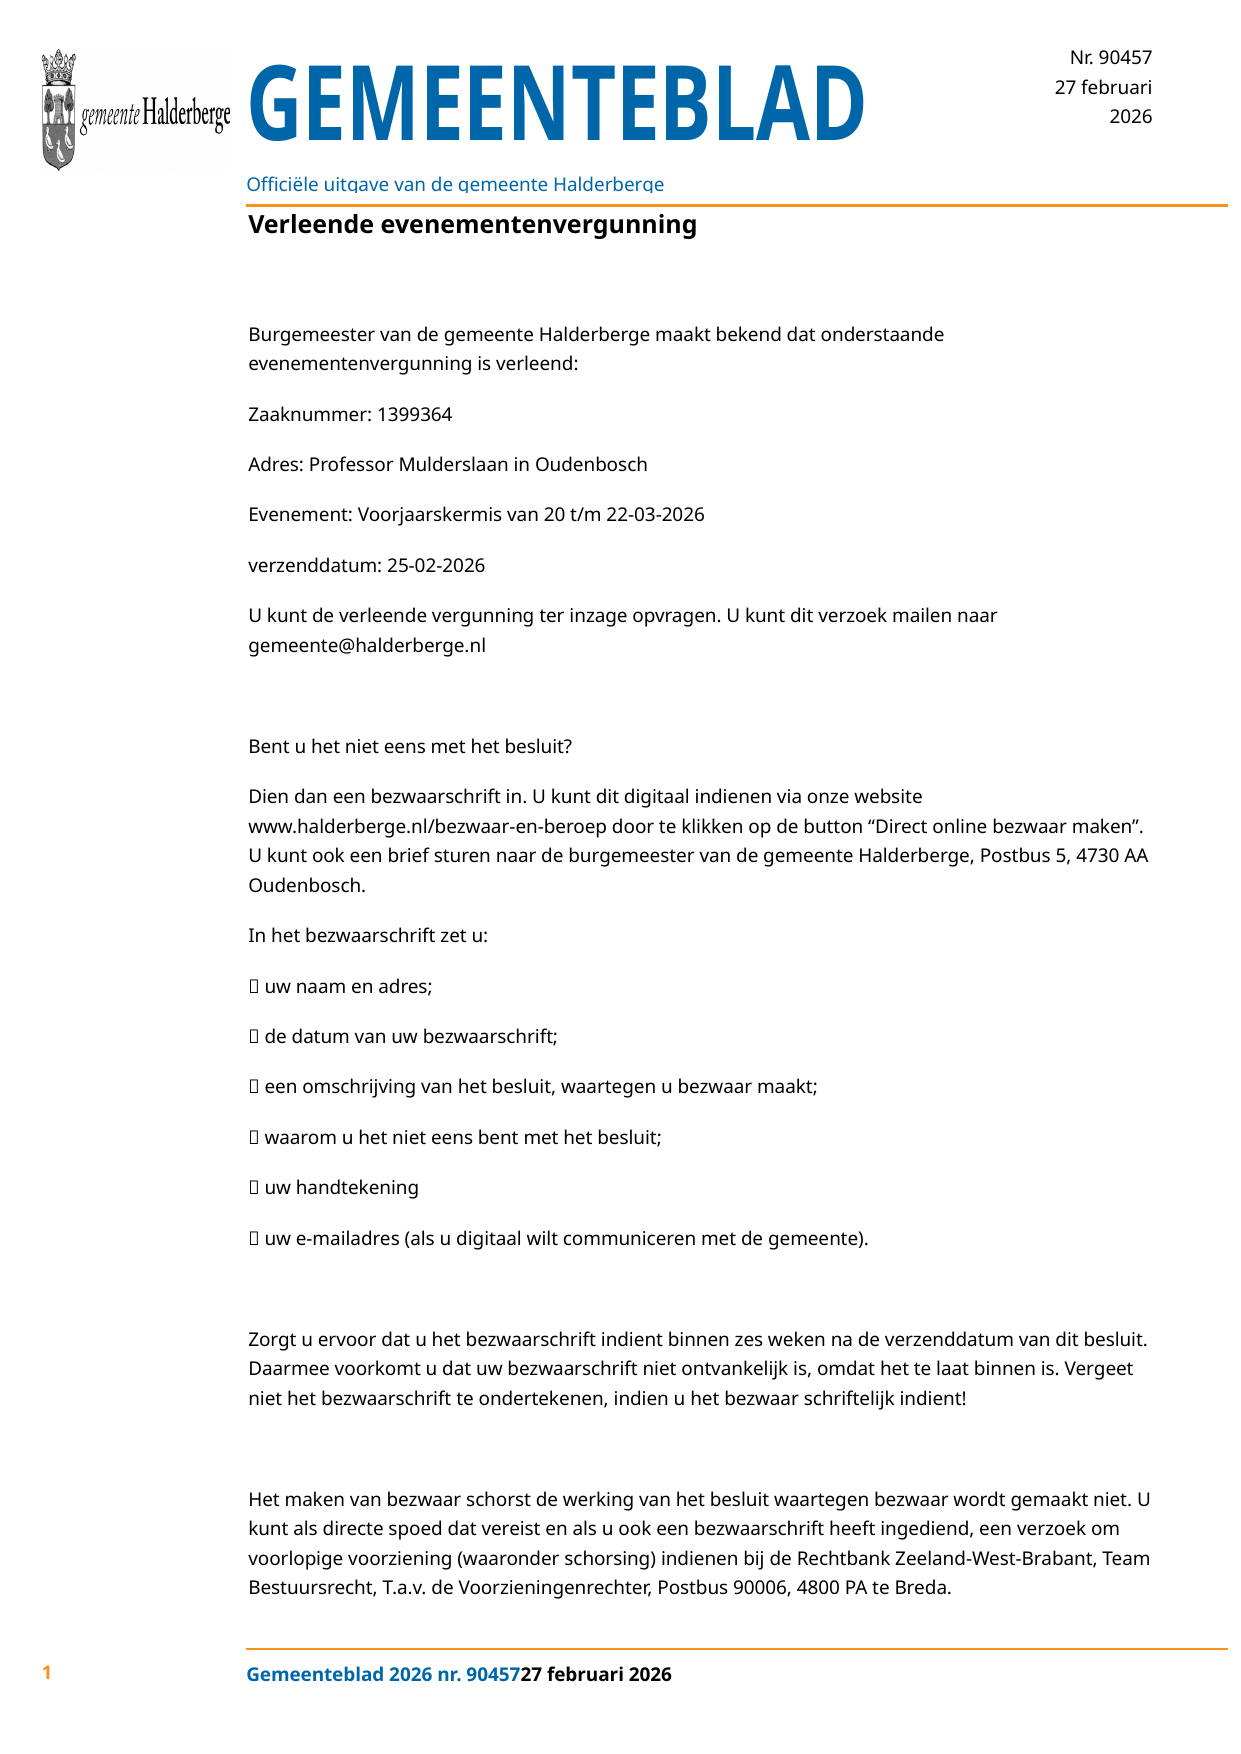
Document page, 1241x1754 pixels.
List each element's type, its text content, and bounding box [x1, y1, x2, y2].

text In het bezwaarschrift zet u: [248, 922, 1152, 948]
text Verleende evenementenvergunning [248, 207, 1152, 241]
text Bent u het niet eens met het besluit? [248, 733, 1152, 758]
text U kunt de verleende vergunning ter inzage opvragen. U kunt dit verzoek mailen naar gemeente@halderberge.nl [248, 602, 1152, 658]
picture [41, 47, 231, 172]
text Burgemeester van de gemeente Halderberge maakt bekend dat onderstaande evenementenvergunning is verleend: [248, 321, 1152, 376]
text  een omschrijving van het besluit, waartegen u bezwaar maakt; [248, 1074, 1152, 1099]
text  uw e-mailadres (als u digitaal wilt communiceren met de gemeente). [248, 1225, 1152, 1251]
text Het maken van bezwaar schorst de werking van het besluit waartegen bezwaar wordt gemaakt niet. U kunt als directe spoed dat vereist en als u ook een bezwaarschrift heeft ingediend, een verzoek om voorlopige voorziening (waaronder schorsing) indienen bij de Rechtbank Zeeland-West-Brabant, Team Bestuursrecht, T.a.v. de Voorzieningenrechter, Postbus 90006, 4800 PA te Breda. [248, 1486, 1152, 1600]
text  uw handtekening [248, 1174, 1152, 1200]
text verzenddatum: 25-02-2026 [248, 552, 1152, 578]
text  waarom u het niet eens bent met het besluit; [248, 1124, 1152, 1150]
text Zorgt u ervoor dat u het bezwaarschrift indient binnen zes weken na de verzenddatum van dit besluit. Daarmee voorkomt u dat uw bezwaarschrift niet ontvankelijk is, omdat het te laat binnen is. Vergeet niet het bezwaarschrift te ondertekenen, indien u het bezwaar schriftelijk indient! [248, 1326, 1152, 1411]
text Zaaknummer: 1399364 [248, 401, 1152, 426]
text  uw naam en adres; [248, 973, 1152, 998]
text Dien dan een bezwaarschrift in. U kunt dit digitaal indienen via onze website www.halderberge.nl/bezwaar-en-beroep door te klikken op de button “Direct online bezwaar maken”. U kunt ook een brief sturen naar de burgemeester van de gemeente Halderberge, Postbus 5, 4730 AA Oudenbosch. [248, 783, 1152, 898]
text Adres: Professor Mulderslaan in Oudenbosch [248, 451, 1152, 477]
text  de datum van uw bezwaarschrift; [248, 1023, 1152, 1049]
text Evenement: Voorjaarskermis van 20 t/m 22-03-2026 [248, 502, 1152, 527]
